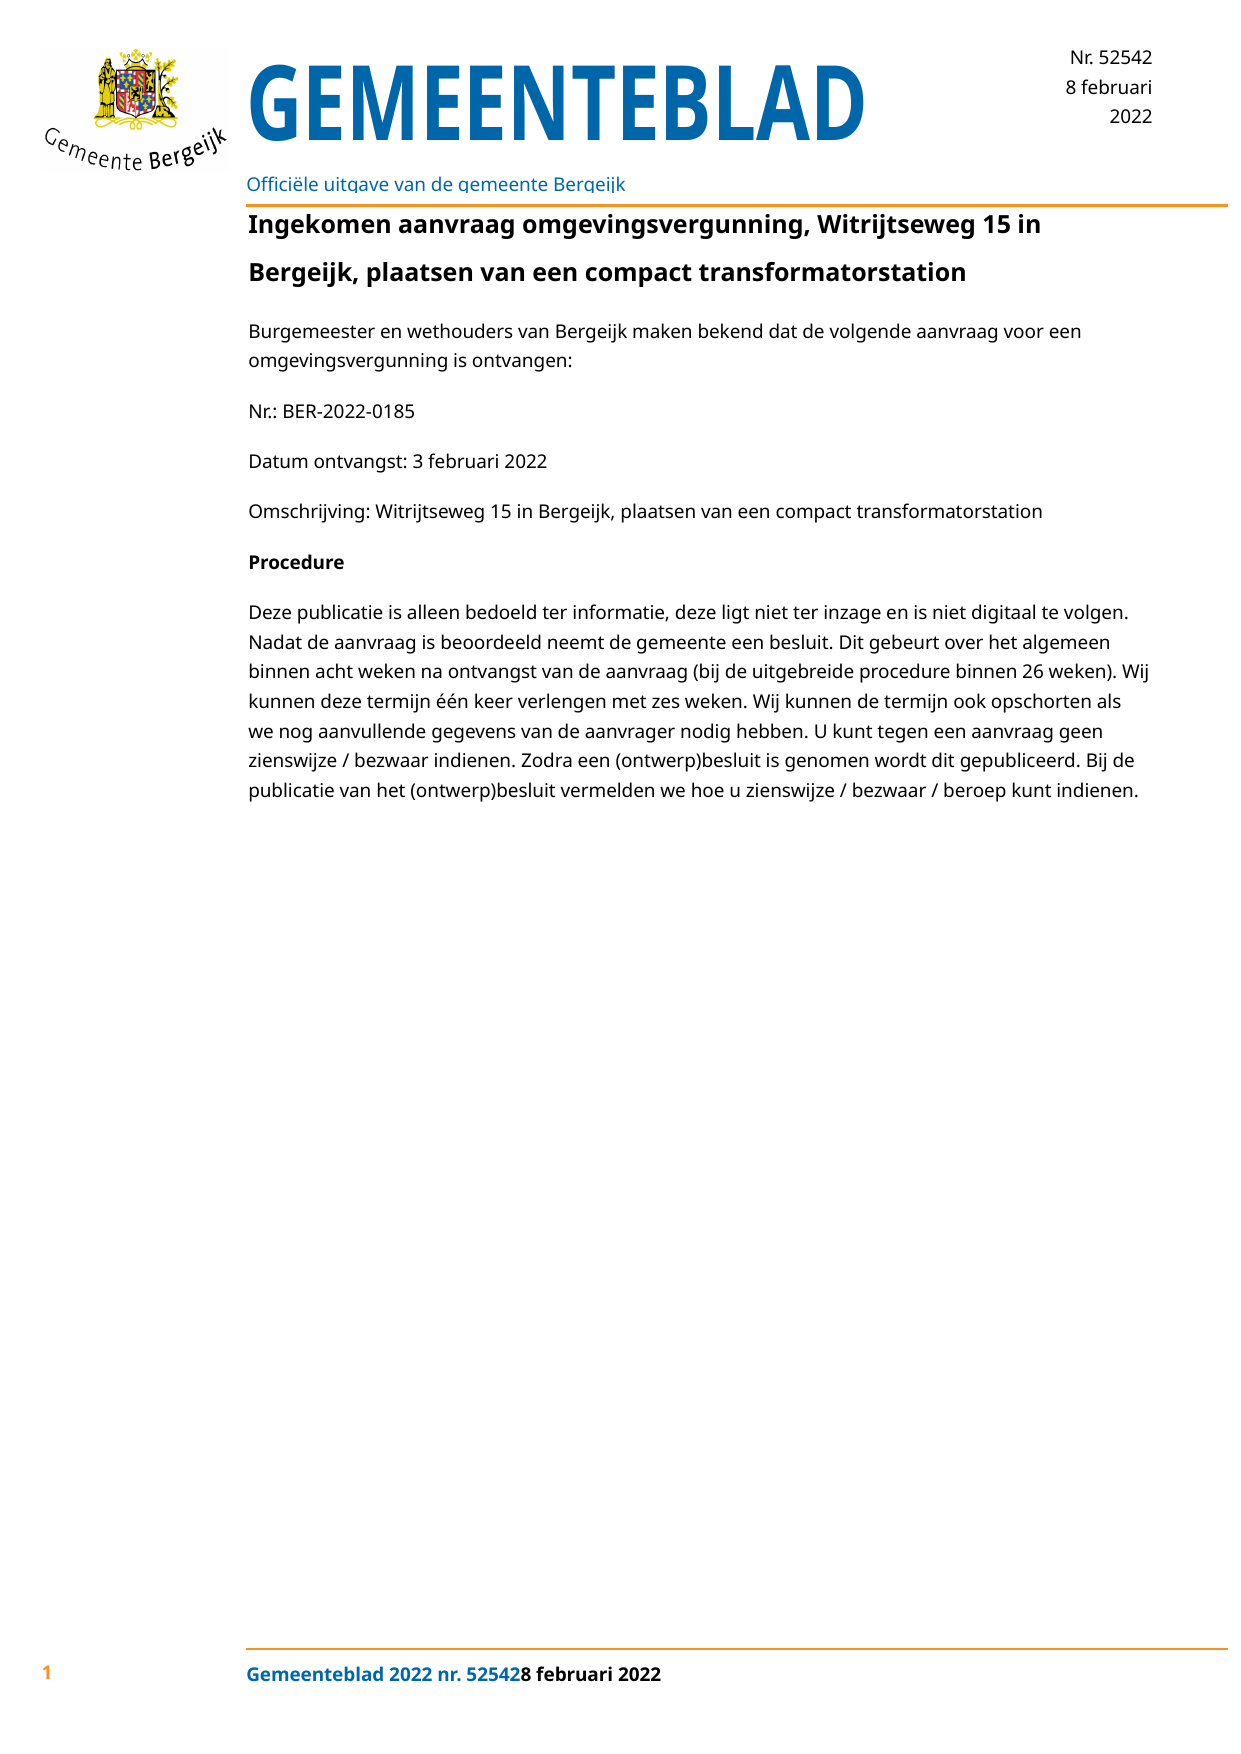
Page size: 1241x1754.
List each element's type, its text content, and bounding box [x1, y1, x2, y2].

text Burgemeester en wethouders van Bergeijk maken bekend dat de volgende aanvraag voor een omgevingsvergunning is ontvangen: [248, 318, 1152, 373]
text Procedure [248, 549, 1152, 575]
text Datum ontvangst: 3 februari 2022 [248, 448, 1152, 474]
picture [41, 47, 231, 172]
text Nr.: BER-2022-0185 [248, 398, 1152, 424]
text Ingekomen aanvraag omgevingsvergunning, Witrijtseweg 15 in Bergeijk, plaatsen van een compact transformatorstation [248, 207, 1152, 288]
text Omschrijving: Witrijtseweg 15 in Bergeijk, plaatsen van een compact transformatorstation [248, 499, 1152, 524]
text Deze publicatie is alleen bedoeld ter informatie, deze ligt niet ter inzage en is niet digitaal te volgen. Nadat de aanvraag is beoordeeld neemt de gemeente een besluit. Dit gebeurt over het algemeen binnen acht weken na ontvangst van de aanvraag (bij de uitgebreide procedure binnen 26 weken). Wij kunnen deze termijn één keer verlengen met zes weken. Wij kunnen de termijn ook opschorten als we nog aanvullende gegevens van de aanvrager nodig hebben. U kunt tegen een aanvraag geen zienswijze / bezwaar indienen. Zodra een (ontwerp)besluit is genomen wordt dit gepubliceerd. Bij de publicatie van het (ontwerp)besluit vermelden we hoe u zienswijze / bezwaar / beroep kunt indienen. [248, 599, 1152, 803]
